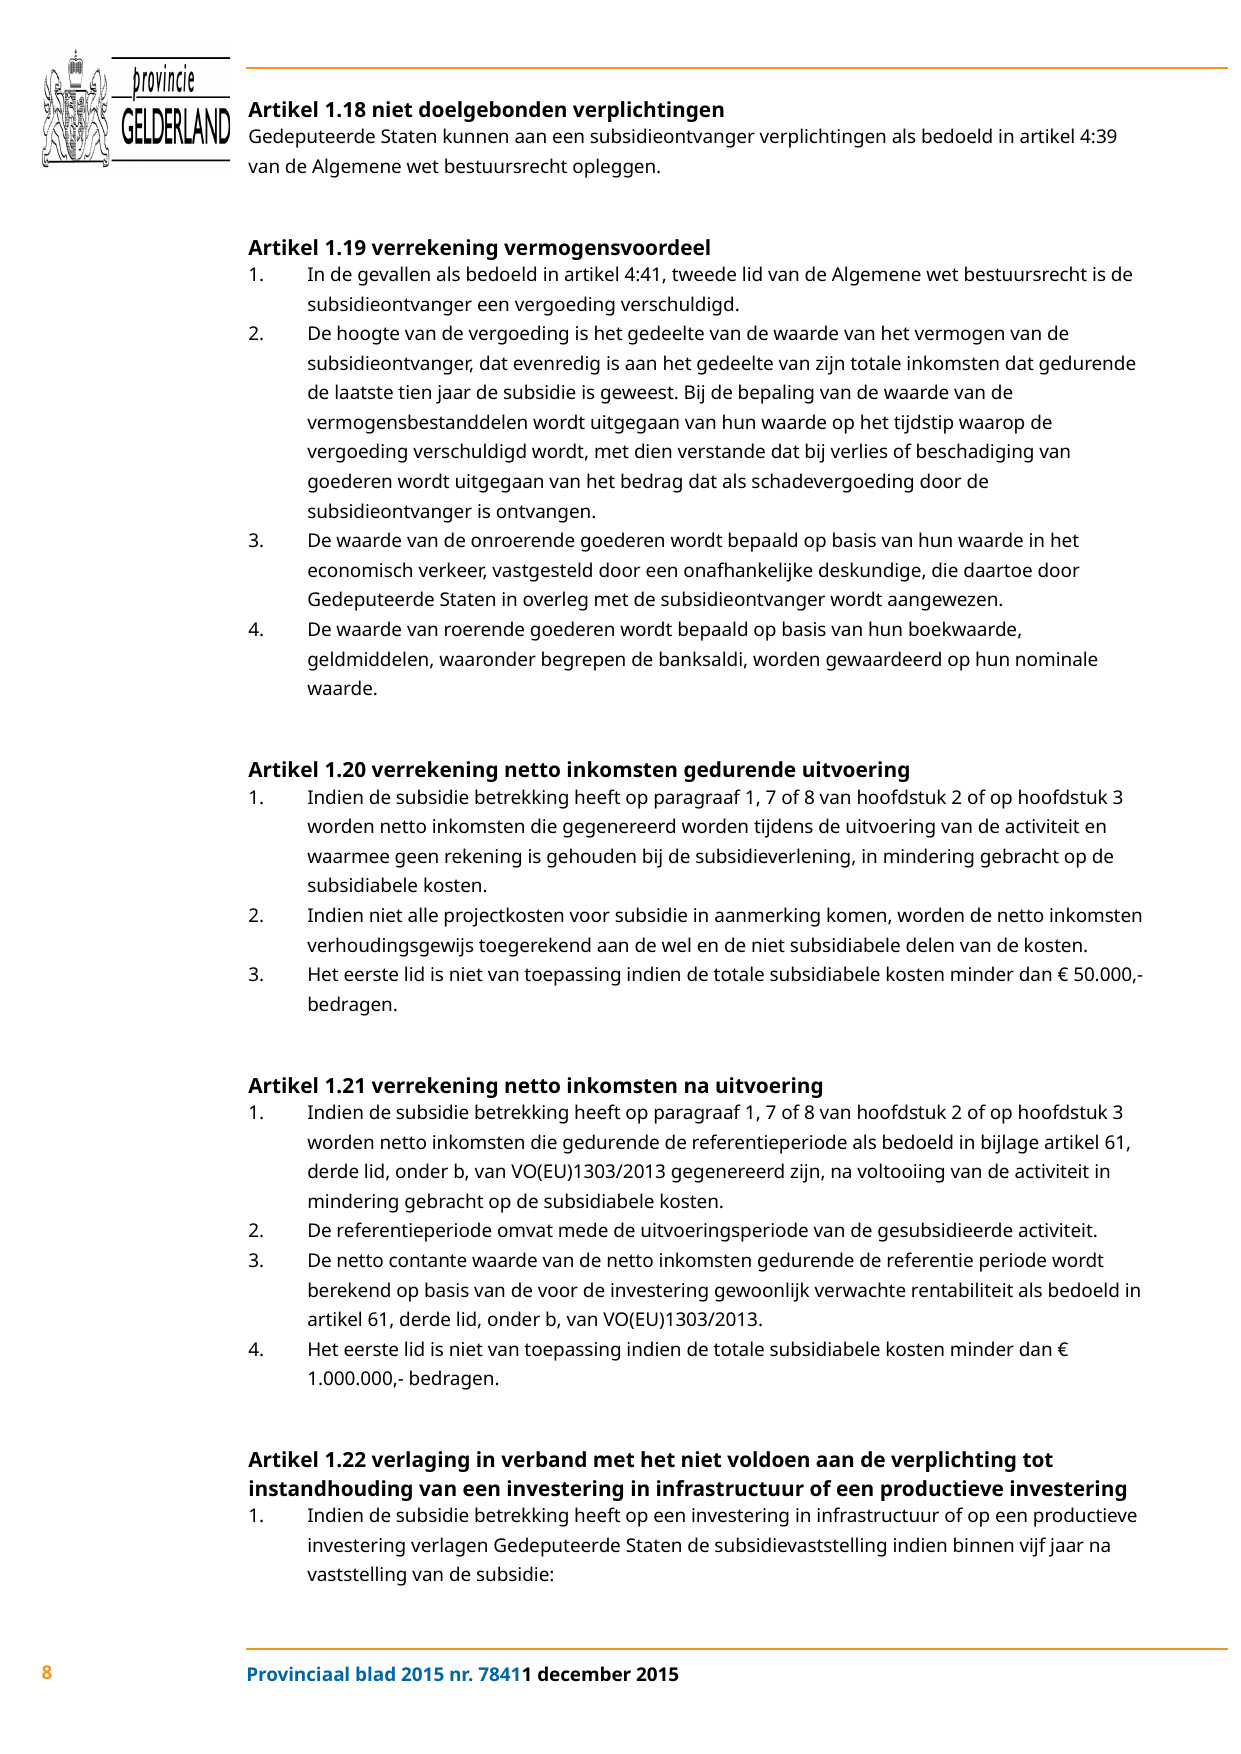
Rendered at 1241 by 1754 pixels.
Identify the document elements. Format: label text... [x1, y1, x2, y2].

text Artikel 1.18 niet doelgebonden verplichtingen [248, 95, 1152, 123]
list De referentieperiode omvat mede de uitvoeringsperiode van de gesubsidieerde activiteit. [248, 1218, 1152, 1243]
list De netto contante waarde van de netto inkomsten gedurende de referentie periode wordt berekend op basis van de voor de investering gewoonlijk verwachte rentabiliteit als bedoeld in artikel 61, derde lid, onder b, van VO(EU)1303/2013. [248, 1247, 1152, 1332]
list Het eerste lid is niet van toepassing indien de totale subsidiabele kosten minder dan € 50.000,- bedragen. [248, 961, 1152, 1017]
list De waarde van de onroerende goederen wordt bepaald op basis van hun waarde in het economisch verkeer, vastgesteld door een onafhankelijke deskundige, die daartoe door Gedeputeerde Staten in overleg met de subsidieontvanger wordt aangewezen. [248, 527, 1152, 612]
text Artikel 1.21 verrekening netto inkomsten na uitvoering [248, 1071, 1152, 1099]
list In de gevallen als bedoeld in artikel 4:41, tweede lid van de Algemene wet bestuursrecht is de subsidieontvanger een vergoeding verschuldigd. [248, 261, 1152, 317]
text Gedeputeerde Staten kunnen aan een subsidieontvanger verplichtingen als bedoeld in artikel 4:39 van de Algemene wet bestuursrecht opleggen. [248, 123, 1152, 178]
list De waarde van roerende goederen wordt bepaald op basis van hun boekwaarde, geldmiddelen, waaronder begrepen de banksaldi, worden gewaardeerd op hun nominale waarde. [248, 616, 1152, 701]
text Artikel 1.20 verrekening netto inkomsten gedurende uitvoering [248, 755, 1152, 784]
list De hoogte van de vergoeding is het gedeelte van de waarde van het vermogen van de subsidieontvanger, dat evenredig is aan het gedeelte van zijn totale inkomsten dat gedurende de laatste tien jaar de subsidie is geweest. Bij de bepaling van de waarde van de vermogensbestanddelen wordt uitgegaan van hun waarde op het tijdstip waarop de vergoeding verschuldigd wordt, met dien verstande dat bij verlies of beschadiging van goederen wordt uitgegaan van het bedrag dat als schadevergoeding door de subsidieontvanger is ontvangen. [248, 320, 1152, 524]
text Artikel 1.22 verlaging in verband met het niet voldoen aan de verplichting tot instandhouding van een investering in infrastructuur of een productieve investering [248, 1446, 1152, 1502]
picture [41, 47, 231, 172]
list Indien de subsidie betrekking heeft op paragraaf 1, 7 of 8 van hoofdstuk 2 of op hoofdstuk 3 worden netto inkomsten die gedurende de referentieperiode als bedoeld in bijlage artikel 61, derde lid, onder b, van VO(EU)1303/2013 gegenereerd zijn, na voltooiing van de activiteit in mindering gebracht op de subsidiabele kosten. [248, 1099, 1152, 1214]
list Indien de subsidie betrekking heeft op een investering in infrastructuur of op een productieve investering verlagen Gedeputeerde Staten de subsidievaststelling indien binnen vijf jaar na vaststelling van de subsidie: [248, 1502, 1152, 1587]
list Indien niet alle projectkosten voor subsidie in aanmerking komen, worden de netto inkomsten verhoudingsgewijs toegerekend aan de wel en de niet subsidiabele delen van de kosten. [248, 902, 1152, 957]
list Indien de subsidie betrekking heeft op paragraaf 1, 7 of 8 van hoofdstuk 2 of op hoofdstuk 3 worden netto inkomsten die gegenereerd worden tijdens de uitvoering van de activiteit en waarmee geen rekening is gehouden bij de subsidieverlening, in mindering gebracht op de subsidiabele kosten. [248, 784, 1152, 898]
text Artikel 1.19 verrekening vermogensvoordeel [248, 233, 1152, 261]
list Het eerste lid is niet van toepassing indien de totale subsidiabele kosten minder dan € 1.000.000,- bedragen. [248, 1336, 1152, 1391]
